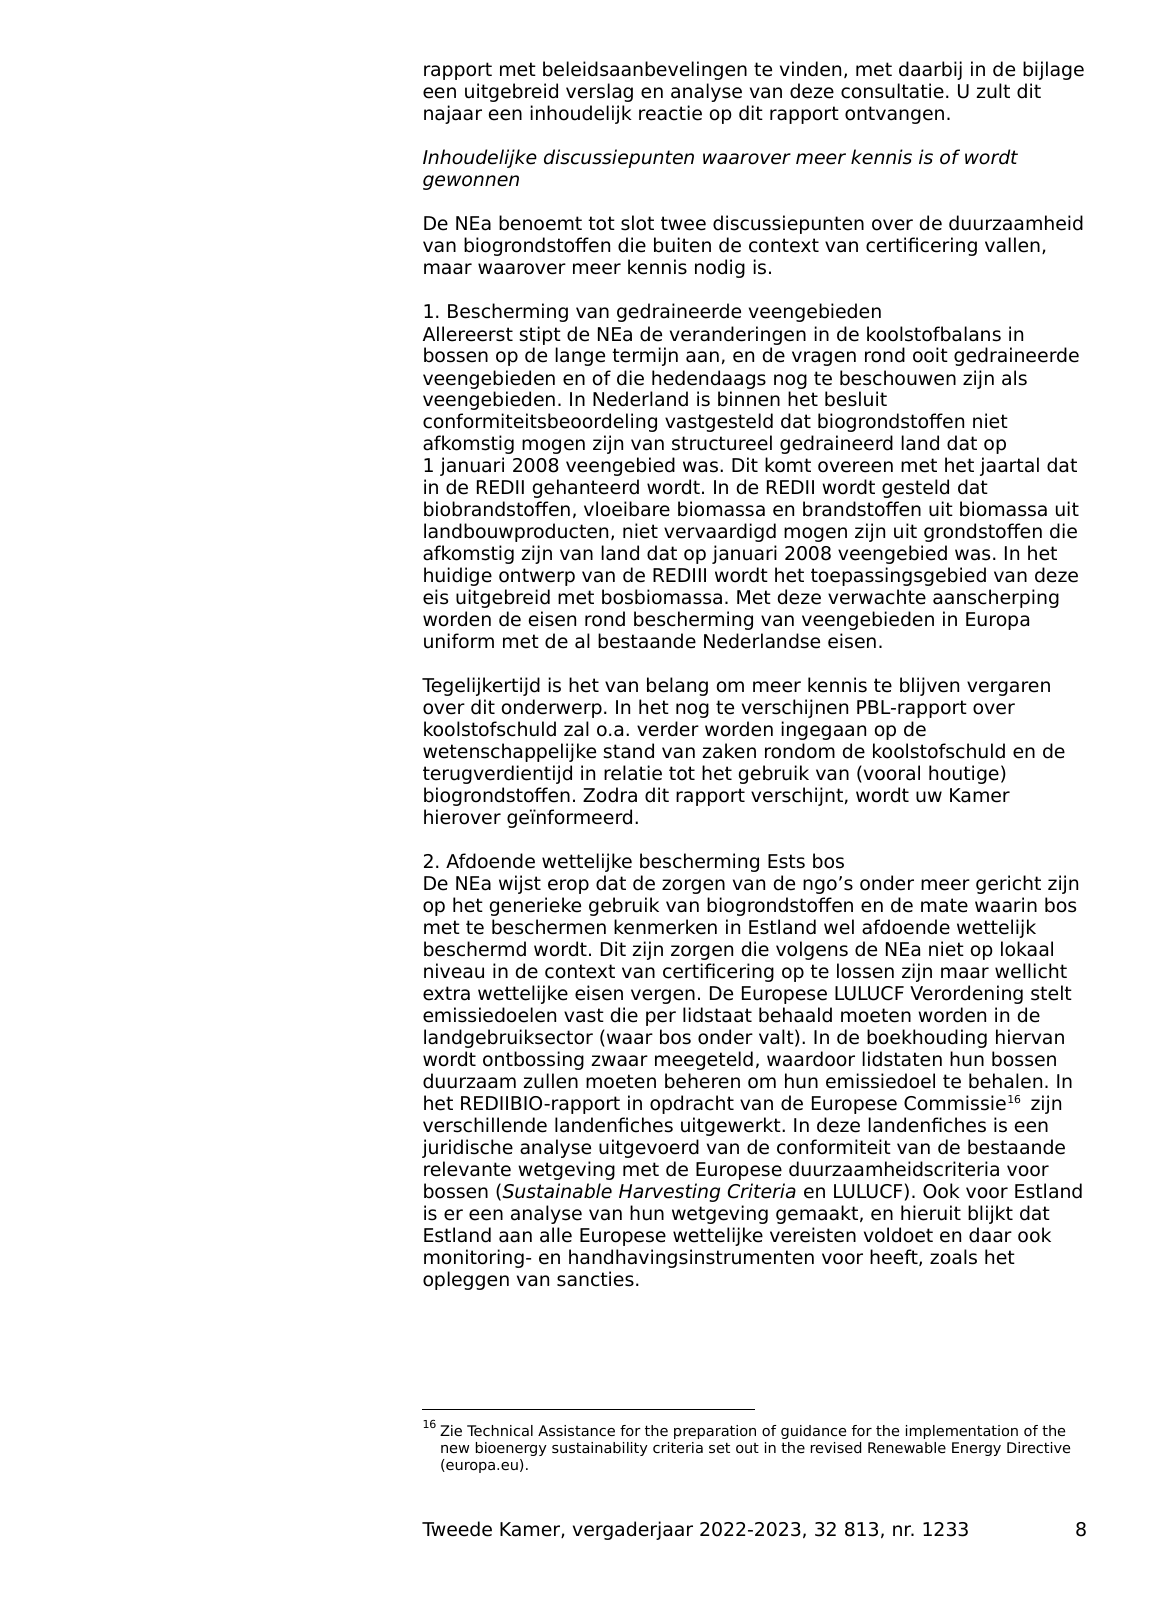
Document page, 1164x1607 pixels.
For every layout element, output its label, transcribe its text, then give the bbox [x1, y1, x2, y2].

text De NEa wijst erop dat de zorgen van de ngo’s onder meer gericht zijn op het generieke gebruik van biogrondstoffen en de mate waarin bos met te beschermen kenmerken in Estland wel afdoende wettelijk beschermd wordt. Dit zijn zorgen die volgens de NEa niet op lokaal niveau in de context van certificering op te lossen zijn maar wellicht extra wettelijke eisen vergen. De Europese LULUCF Verordening stelt emissiedoelen vast die per lidstaat behaald moeten worden in de landgebruiksector (waar bos onder valt). In de boekhouding hiervan wordt ontbossing zwaar meegeteld, waardoor lidstaten hun bossen duurzaam zullen moeten beheren om hun emissiedoel te behalen. In het REDIIBIO-rapport in opdracht van de Europese Commissie zijn verschillende landenfiches uitgewerkt. In deze landenfiches is een juridische analyse uitgevoerd van de conformiteit van de bestaande relevante wetgeving met de Europese duurzaamheidscriteria voor bossen (Sustainable Harvesting Criteria en LULUCF). Ook voor Estland is er een analyse van hun wetgeving gemaakt, en hieruit blijkt dat Estland aan alle Europese wettelijke vereisten voldoet en daar ook monitoring- en handhavingsinstrumenten voor heeft, zoals het opleggen van sancties. [422, 873, 1087, 1291]
text Allereerst stipt de NEa de veranderingen in de koolstofbalans in bossen op de lange termijn aan, en de vragen rond ooit gedraineerde veengebieden en of die hedendaags nog te beschouwen zijn als veengebieden. In Nederland is binnen het besluit conformiteitsbeoordeling vastgesteld dat biogrondstoffen niet afkomstig mogen zijn van structureel gedraineerd land dat op 1 januari 2008 veengebied was. Dit komt overeen met het jaartal dat in de REDII gehanteerd wordt. In de REDII wordt gesteld dat biobrandstoffen, vloeibare biomassa en brandstoffen uit biomassa uit landbouwproducten, niet vervaardigd mogen zijn uit grondstoffen die afkomstig zijn van land dat op januari 2008 veengebied was. In het huidige ontwerp van de REDIII wordt het toepassingsgebied van deze eis uitgebreid met bosbiomassa. Met deze verwachte aanscherping worden de eisen rond bescherming van veengebieden in Europa uniform met de al bestaande Nederlandse eisen. [422, 323, 1087, 653]
text 2. Afdoende wettelijke bescherming Ests bos [422, 851, 1087, 873]
text Zie Technical Assistance for the preparation of guidance for the implementation of the new bioenergy sustainability criteria set out in the revised Renewable Energy Directive (europa.eu). [422, 1418, 1087, 1474]
subtitle Inhoudelijke discussiepunten waarover meer kennis is of wordt gewonnen [422, 147, 1087, 191]
text 1. Bescherming van gedraineerde veengebieden [422, 301, 1087, 323]
text rapport met beleidsaanbevelingen te vinden, met daarbij in de bijlage een uitgebreid verslag en analyse van deze consultatie. U zult dit najaar een inhoudelijk reactie op dit rapport ontvangen. [422, 59, 1087, 125]
text Tegelijkertijd is het van belang om meer kennis te blijven vergaren over dit onderwerp. In het nog te verschijnen PBL-rapport over koolstofschuld zal o.a. verder worden ingegaan op de wetenschappelijke stand van zaken rondom de koolstofschuld en de terugverdientijd in relatie tot het gebruik van (vooral houtige) biogrondstoffen. Zodra dit rapport verschijnt, wordt uw Kamer hierover geïnformeerd. [422, 675, 1087, 829]
text De NEa benoemt tot slot twee discussiepunten over de duurzaamheid van biogrondstoffen die buiten de context van certificering vallen, maar waarover meer kennis nodig is. [422, 213, 1087, 279]
